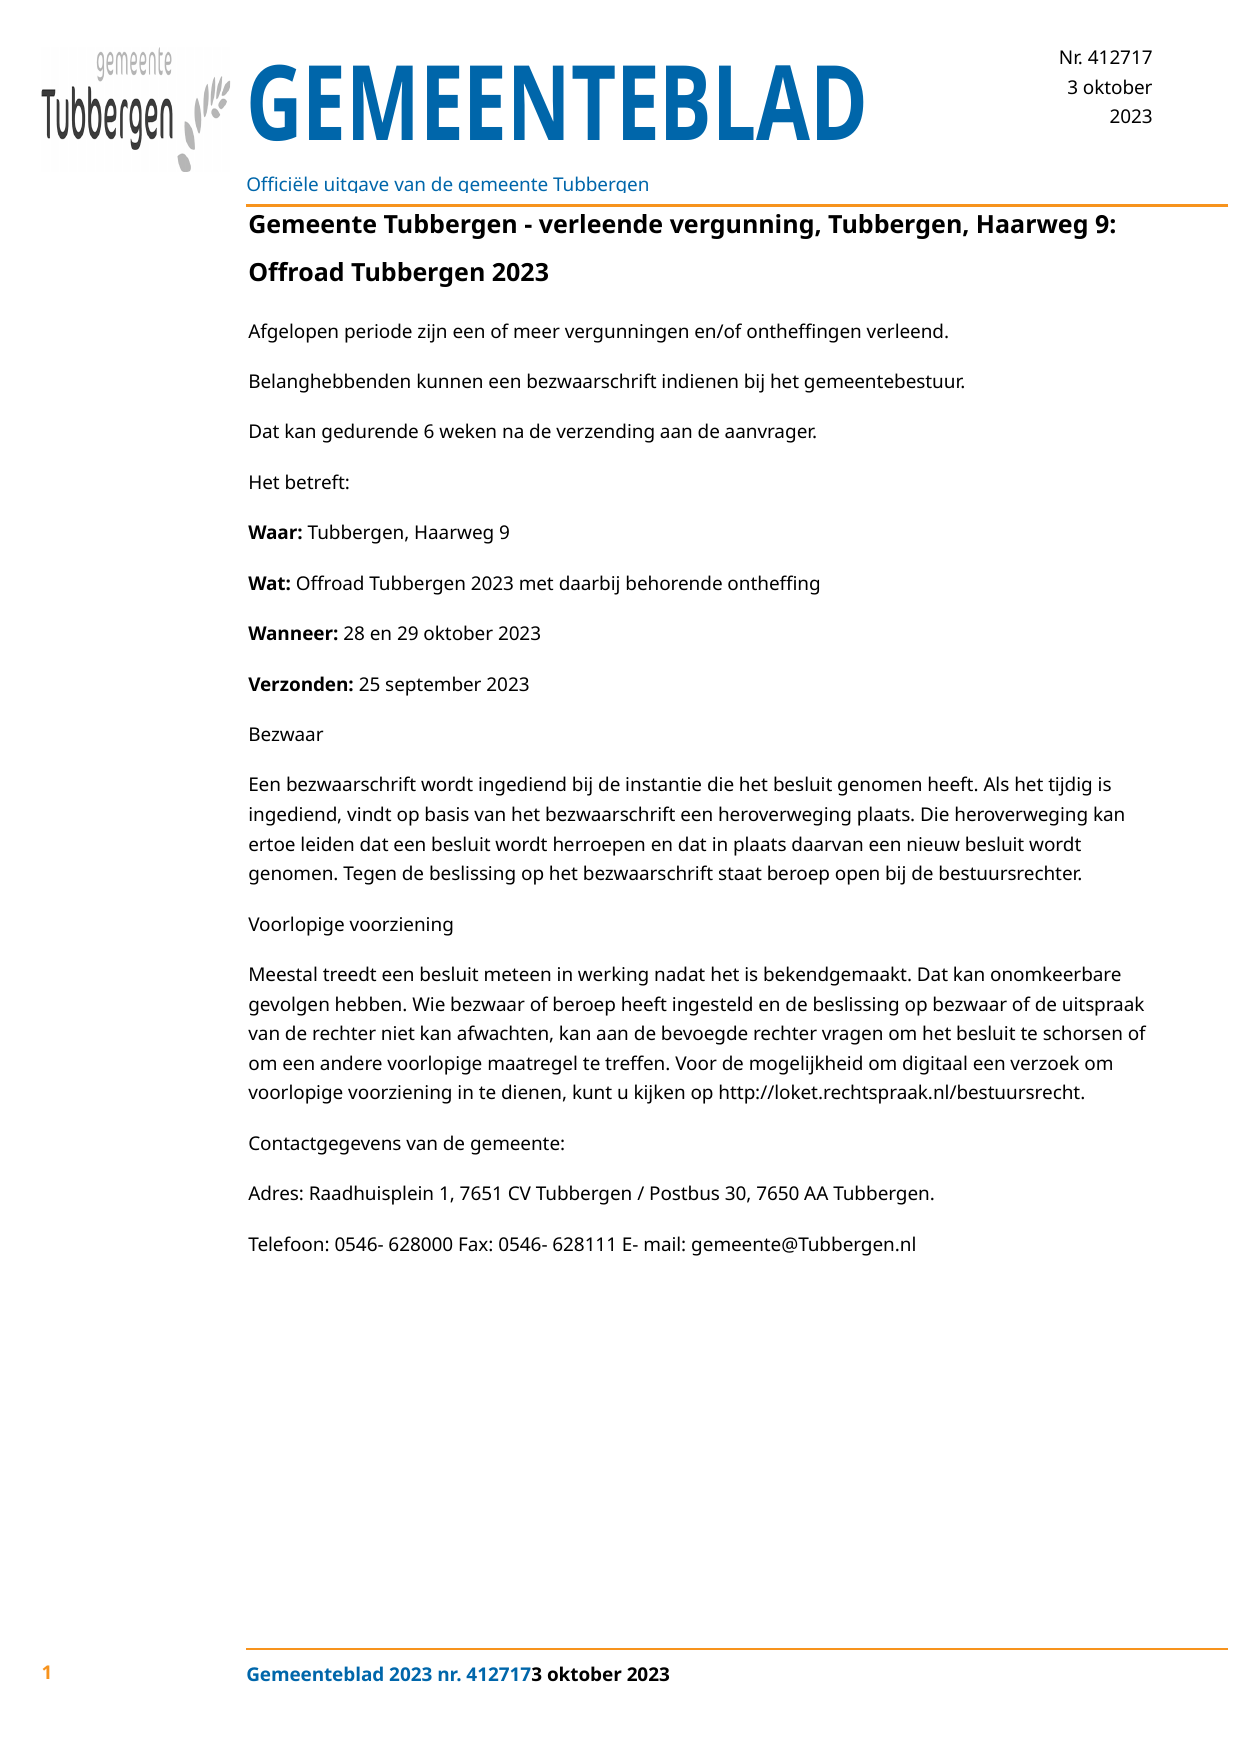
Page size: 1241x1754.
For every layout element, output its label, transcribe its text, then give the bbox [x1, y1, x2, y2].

picture [41, 47, 231, 172]
text Wat: Offroad Tubbergen 2023 met daarbij behorende ontheffing [248, 570, 1152, 596]
text Waar: Tubbergen, Haarweg 9 [248, 519, 1152, 545]
text Contactgegevens van de gemeente: [248, 1130, 1152, 1156]
text Afgelopen periode zijn een of meer vergunningen en/of ontheffingen verleend. [248, 318, 1152, 344]
text Adres: Raadhuisplein 1, 7651 CV Tubbergen / Postbus 30, 7650 AA Tubbergen. [248, 1180, 1152, 1206]
text Verzonden: 25 september 2023 [248, 671, 1152, 697]
text Belanghebbenden kunnen een bezwaarschrift indienen bij het gemeentebestuur. [248, 368, 1152, 394]
text Een bezwaarschrift wordt ingediend bij de instantie die het besluit genomen heeft. Als het tijdig is ingediend, vindt op basis van het bezwaarschrift een heroverweging plaats. Die heroverweging kan ertoe leiden dat een besluit wordt herroepen en dat in plaats daarvan een nieuw besluit wordt genomen. Tegen de beslissing op het bezwaarschrift staat beroep open bij de bestuursrechter. [248, 772, 1152, 886]
text Meestal treedt een besluit meteen in werking nadat het is bekendgemaakt. Dat kan onomkeerbare gevolgen hebben. Wie bezwaar of beroep heeft ingesteld en de beslissing op bezwaar of de uitspraak van de rechter niet kan afwachten, kan aan de bevoegde rechter vragen om het besluit te schorsen of om een andere voorlopige maatregel te treffen. Voor de mogelijkheid om digitaal een verzoek om voorlopige voorziening in te dienen, kunt u kijken op http://loket.rechtspraak.nl/bestuursrecht. [248, 961, 1152, 1105]
text Voorlopige voorziening [248, 911, 1152, 937]
text Gemeente Tubbergen - verleende vergunning, Tubbergen, Haarweg 9: Offroad Tubbergen 2023 [248, 207, 1152, 288]
text Bezwaar [248, 721, 1152, 747]
text Het betreft: [248, 469, 1152, 495]
text Telefoon: 0546- 628000 Fax: 0546- 628111 E- mail: gemeente@Tubbergen.nl [248, 1231, 1152, 1257]
text Wanneer: 28 en 29 oktober 2023 [248, 620, 1152, 646]
text Dat kan gedurende 6 weken na de verzending aan de aanvrager. [248, 419, 1152, 444]
